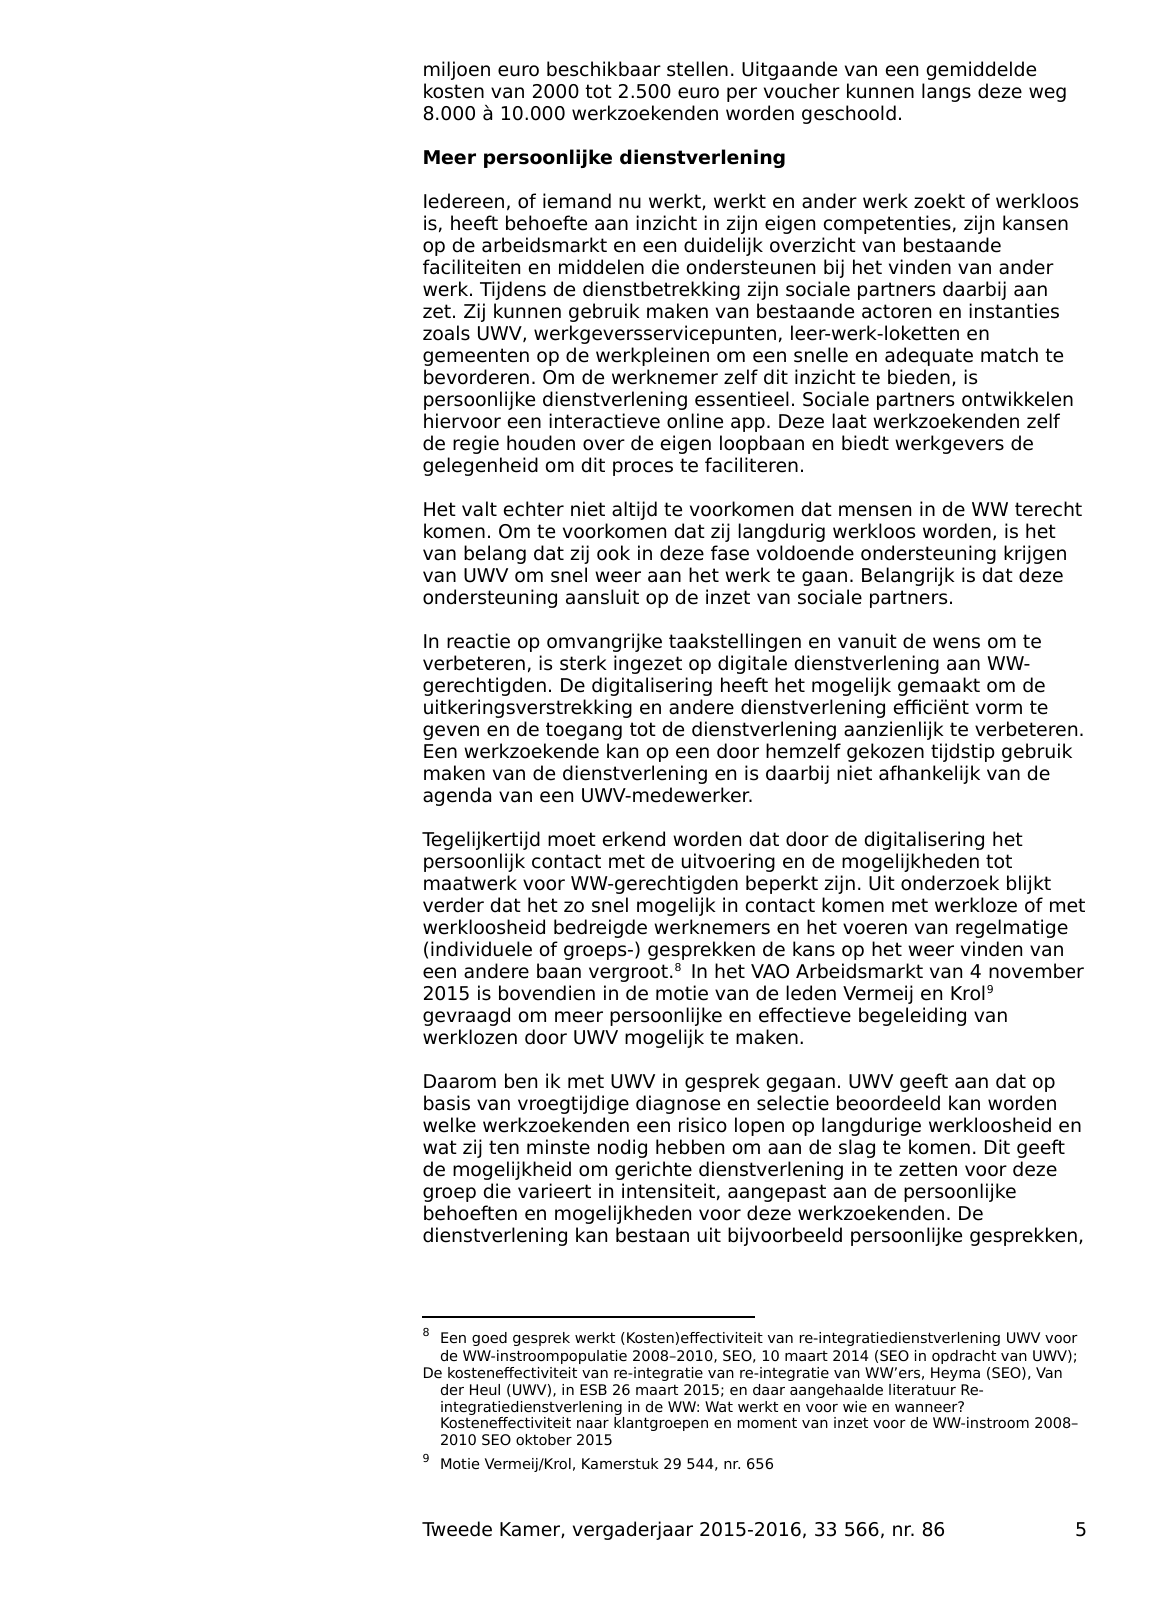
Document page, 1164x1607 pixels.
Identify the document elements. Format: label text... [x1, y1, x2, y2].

subtitle Meer persoonlijke dienstverlening [422, 147, 1087, 169]
text Het valt echter niet altijd te voorkomen dat mensen in de WW terecht komen. Om te voorkomen dat zij langdurig werkloos worden, is het van belang dat zij ook in deze fase voldoende ondersteuning krijgen van UWV om snel weer aan het werk te gaan. Belangrijk is dat deze ondersteuning aansluit op de inzet van sociale partners. [422, 499, 1087, 609]
text In reactie op omvangrijke taakstellingen en vanuit de wens om te verbeteren, is sterk ingezet op digitale dienstverlening aan WW-gerechtigden. De digitalisering heeft het mogelijk gemaakt om de uitkeringsverstrekking en andere dienstverlening efficiënt vorm te geven en de toegang tot de dienstverlening aanzienlijk te verbeteren. Een werkzoekende kan op een door hemzelf gekozen tijdstip gebruik maken van de dienstverlening en is daarbij niet afhankelijk van de agenda van een UWV-medewerker. [422, 631, 1087, 807]
text Motie Vermeij/Krol, Kamerstuk 29 544, nr. 656 [422, 1452, 1087, 1474]
text Tegelijkertijd moet erkend worden dat door de digitalisering het persoonlijk contact met de uitvoering en de mogelijkheden tot maatwerk voor WW-gerechtigden beperkt zijn. Uit onderzoek blijkt verder dat het zo snel mogelijk in contact komen met werkloze of met werkloosheid bedreigde werknemers en het voeren van regelmatige (individuele of groeps-) gesprekken de kans op het weer vinden van een andere baan vergroot. In het VAO Arbeidsmarkt van 4 november 2015 is bovendien in de motie van de leden Vermeij en Krol gevraagd om meer persoonlijke en effectieve begeleiding van werklozen door UWV mogelijk te maken. [422, 829, 1087, 1049]
text De kosteneffectiviteit van re-integratie van re-integratie van WW’ers, Heyma (SEO), Van der Heul (UWV), in ESB 26 maart 2015; en daar aangehaalde literatuur Re-integratiedienstverlening in de WW: Wat werkt en voor wie en wanneer? Kosteneffectiviteit naar klantgroepen en moment van inzet voor de WW-instroom 2008–2010 SEO oktober 2015 [422, 1365, 1087, 1449]
text Een goed gesprek werkt (Kosten)effectiviteit van re-integratiedienstverlening UWV voor de WW-instroompopulatie 2008–2010, SEO, 10 maart 2014 (SEO in opdracht van UWV); [422, 1326, 1087, 1365]
text Iedereen, of iemand nu werkt, werkt en ander werk zoekt of werkloos is, heeft behoefte aan inzicht in zijn eigen competenties, zijn kansen op de arbeidsmarkt en een duidelijk overzicht van bestaande faciliteiten en middelen die ondersteunen bij het vinden van ander werk. Tijdens de dienstbetrekking zijn sociale partners daarbij aan zet. Zij kunnen gebruik maken van bestaande actoren en instanties zoals UWV, werkgeversservicepunten, leer-werk-loketten en gemeenten op de werkpleinen om een snelle en adequate match te bevorderen. Om de werknemer zelf dit inzicht te bieden, is persoonlijke dienstverlening essentieel. Sociale partners ontwikkelen hiervoor een interactieve online app. Deze laat werkzoekenden zelf de regie houden over de eigen loopbaan en biedt werkgevers de gelegenheid om dit proces te faciliteren. [422, 191, 1087, 477]
text Daarom ben ik met UWV in gesprek gegaan. UWV geeft aan dat op basis van vroegtijdige diagnose en selectie beoordeeld kan worden welke werkzoekenden een risico lopen op langdurige werkloosheid en wat zij ten minste nodig hebben om aan de slag te komen. Dit geeft de mogelijkheid om gerichte dienstverlening in te zetten voor deze groep die varieert in intensiteit, aangepast aan de persoonlijke behoeften en mogelijkheden voor deze werkzoekenden. De dienstverlening kan bestaan uit bijvoorbeeld persoonlijke gesprekken, [422, 1071, 1087, 1247]
text miljoen euro beschikbaar stellen. Uitgaande van een gemiddelde kosten van 2000 tot 2.500 euro per voucher kunnen langs deze weg 8.000 à 10.000 werkzoekenden worden geschoold. [422, 59, 1087, 125]
